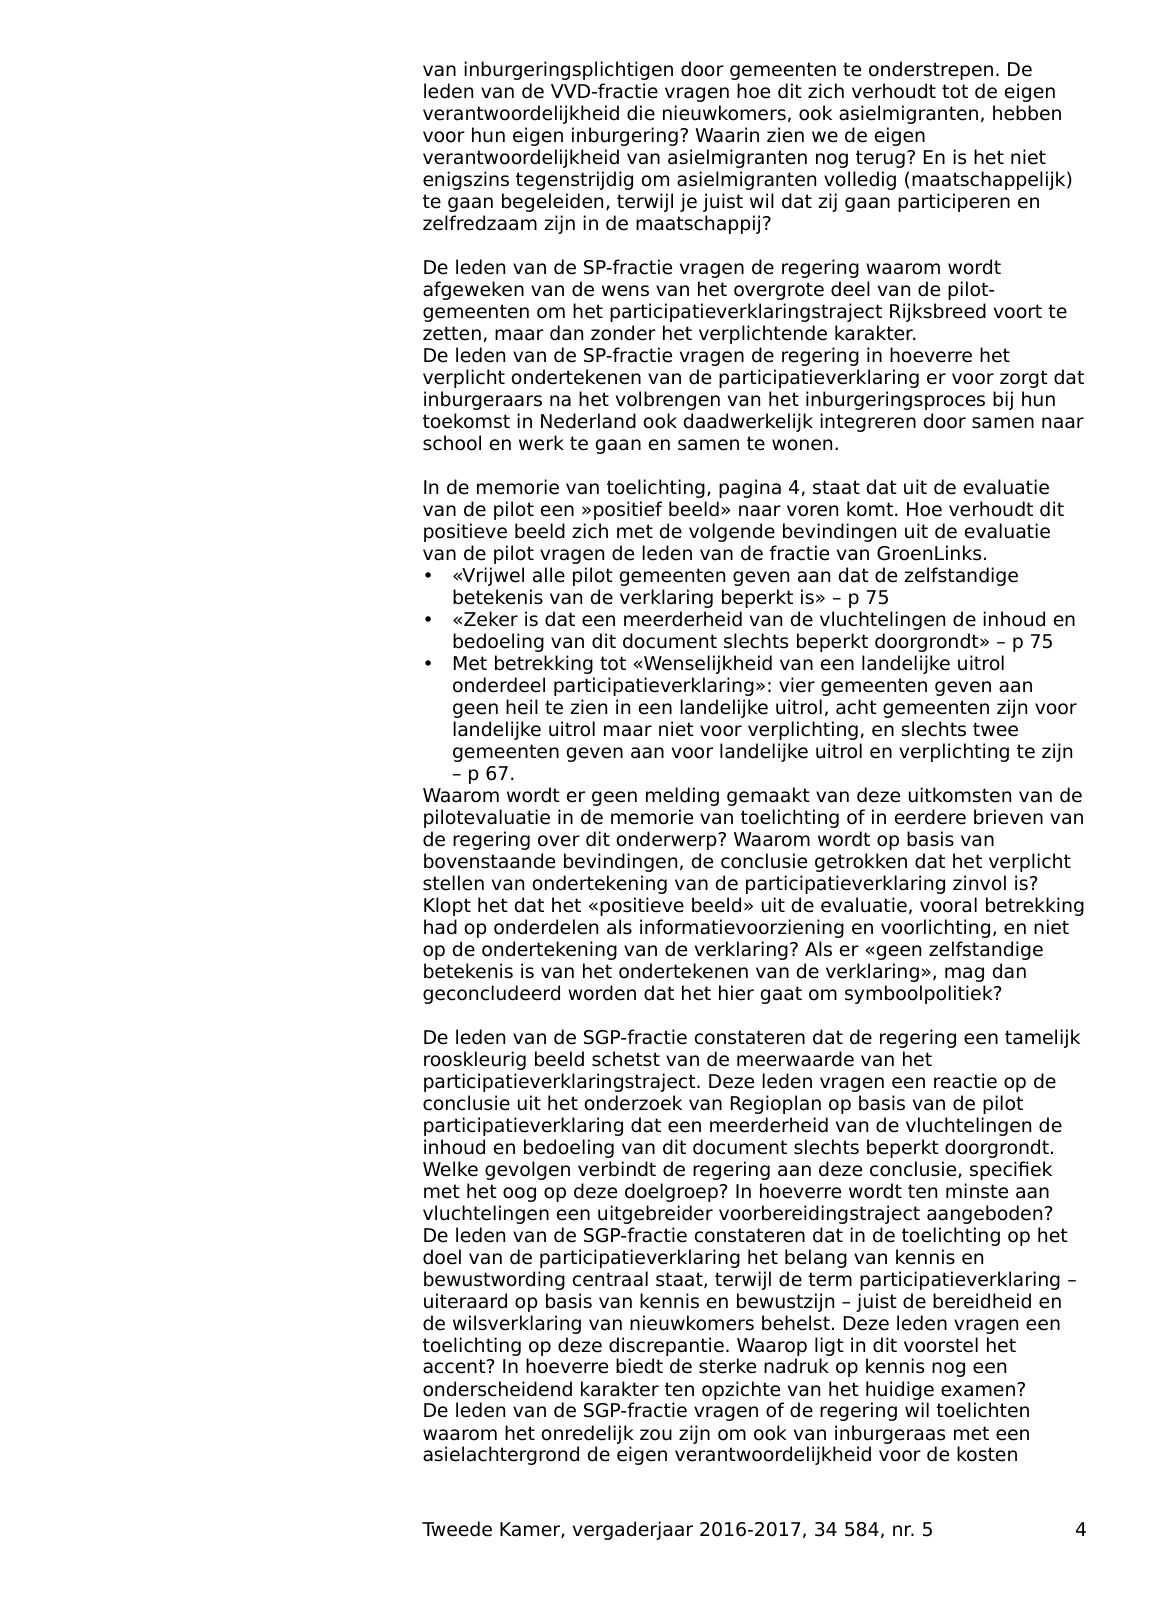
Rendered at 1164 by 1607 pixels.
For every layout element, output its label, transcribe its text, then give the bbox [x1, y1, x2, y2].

text • Met betrekking tot «Wenselijkheid van een landelijke uitrol onderdeel participatieverklaring»: vier gemeenten geven aan geen heil te zien in een landelijke uitrol, acht gemeenten zijn voor landelijke uitrol maar niet voor verplichting, en slechts twee gemeenten geven aan voor landelijke uitrol en verplichting te zijn – p 67. [422, 653, 1087, 785]
text van inburgeringsplichtigen door gemeenten te onderstrepen. De leden van de VVD-fractie vragen hoe dit zich verhoudt tot de eigen verantwoordelijkheid die nieuwkomers, ook asielmigranten, hebben voor hun eigen inburgering? Waarin zien we de eigen verantwoordelijkheid van asielmigranten nog terug? En is het niet enigszins tegenstrijdig om asielmigranten volledig (maatschappelijk) te gaan begeleiden, terwijl je juist wil dat zij gaan participeren en zelfredzaam zijn in de maatschappij? [422, 59, 1087, 235]
text • «Vrijwel alle pilot gemeenten geven aan dat de zelfstandige betekenis van de verklaring beperkt is» – p 75 [422, 565, 1087, 609]
text De leden van de SGP-fractie constateren dat de regering een tamelijk rooskleurig beeld schetst van de meerwaarde van het participatieverklaringstraject. Deze leden vragen een reactie op de conclusie uit het onderzoek van Regioplan op basis van de pilot participatieverklaring dat een meerderheid van de vluchtelingen de inhoud en bedoeling van dit document slechts beperkt doorgrondt. Welke gevolgen verbindt de regering aan deze conclusie, specifiek met het oog op deze doelgroep? In hoeverre wordt ten minste aan vluchtelingen een uitgebreider voorbereidingstraject aangeboden? [422, 1027, 1087, 1224]
text In de memorie van toelichting, pagina 4, staat dat uit de evaluatie van de pilot een »positief beeld» naar voren komt. Hoe verhoudt dit positieve beeld zich met de volgende bevindingen uit de evaluatie van de pilot vragen de leden van de fractie van GroenLinks. [422, 477, 1087, 565]
text De leden van de SP-fractie vragen de regering in hoeverre het verplicht ondertekenen van de participatieverklaring er voor zorgt dat inburgeraars na het volbrengen van het inburgeringsproces bij hun toekomst in Nederland ook daadwerkelijk integreren door samen naar school en werk te gaan en samen te wonen. [422, 345, 1087, 455]
text De leden van de SGP-fractie constateren dat in de toelichting op het doel van de participatieverklaring het belang van kennis en bewustwording centraal staat, terwijl de term participatieverklaring – uiteraard op basis van kennis en bewustzijn – juist de bereidheid en de wilsverklaring van nieuwkomers behelst. Deze leden vragen een toelichting op deze discrepantie. Waarop ligt in dit voorstel het accent? In hoeverre biedt de sterke nadruk op kennis nog een onderscheidend karakter ten opzichte van het huidige examen? [422, 1224, 1087, 1400]
text • «Zeker is dat een meerderheid van de vluchtelingen de inhoud en bedoeling van dit document slechts beperkt doorgrondt» – p 75 [422, 609, 1087, 653]
text De leden van de SP-fractie vragen de regering waarom wordt afgeweken van de wens van het overgrote deel van de pilot-gemeenten om het participatieverklaringstraject Rijksbreed voort te zetten, maar dan zonder het verplichtende karakter. [422, 257, 1087, 345]
text De leden van de SGP-fractie vragen of de regering wil toelichten waarom het onredelijk zou zijn om ook van inburgeraas met een asielachtergrond de eigen verantwoordelijkheid voor de kosten [422, 1400, 1087, 1466]
text Waarom wordt er geen melding gemaakt van deze uitkomsten van de pilotevaluatie in de memorie van toelichting of in eerdere brieven van de regering over dit onderwerp? Waarom wordt op basis van bovenstaande bevindingen, de conclusie getrokken dat het verplicht stellen van ondertekening van de participatieverklaring zinvol is? Klopt het dat het «positieve beeld» uit de evaluatie, vooral betrekking had op onderdelen als informatievoorziening en voorlichting, en niet op de ondertekening van de verklaring? Als er «geen zelfstandige betekenis is van het ondertekenen van de verklaring», mag dan geconcludeerd worden dat het hier gaat om symboolpolitiek? [422, 785, 1087, 1004]
